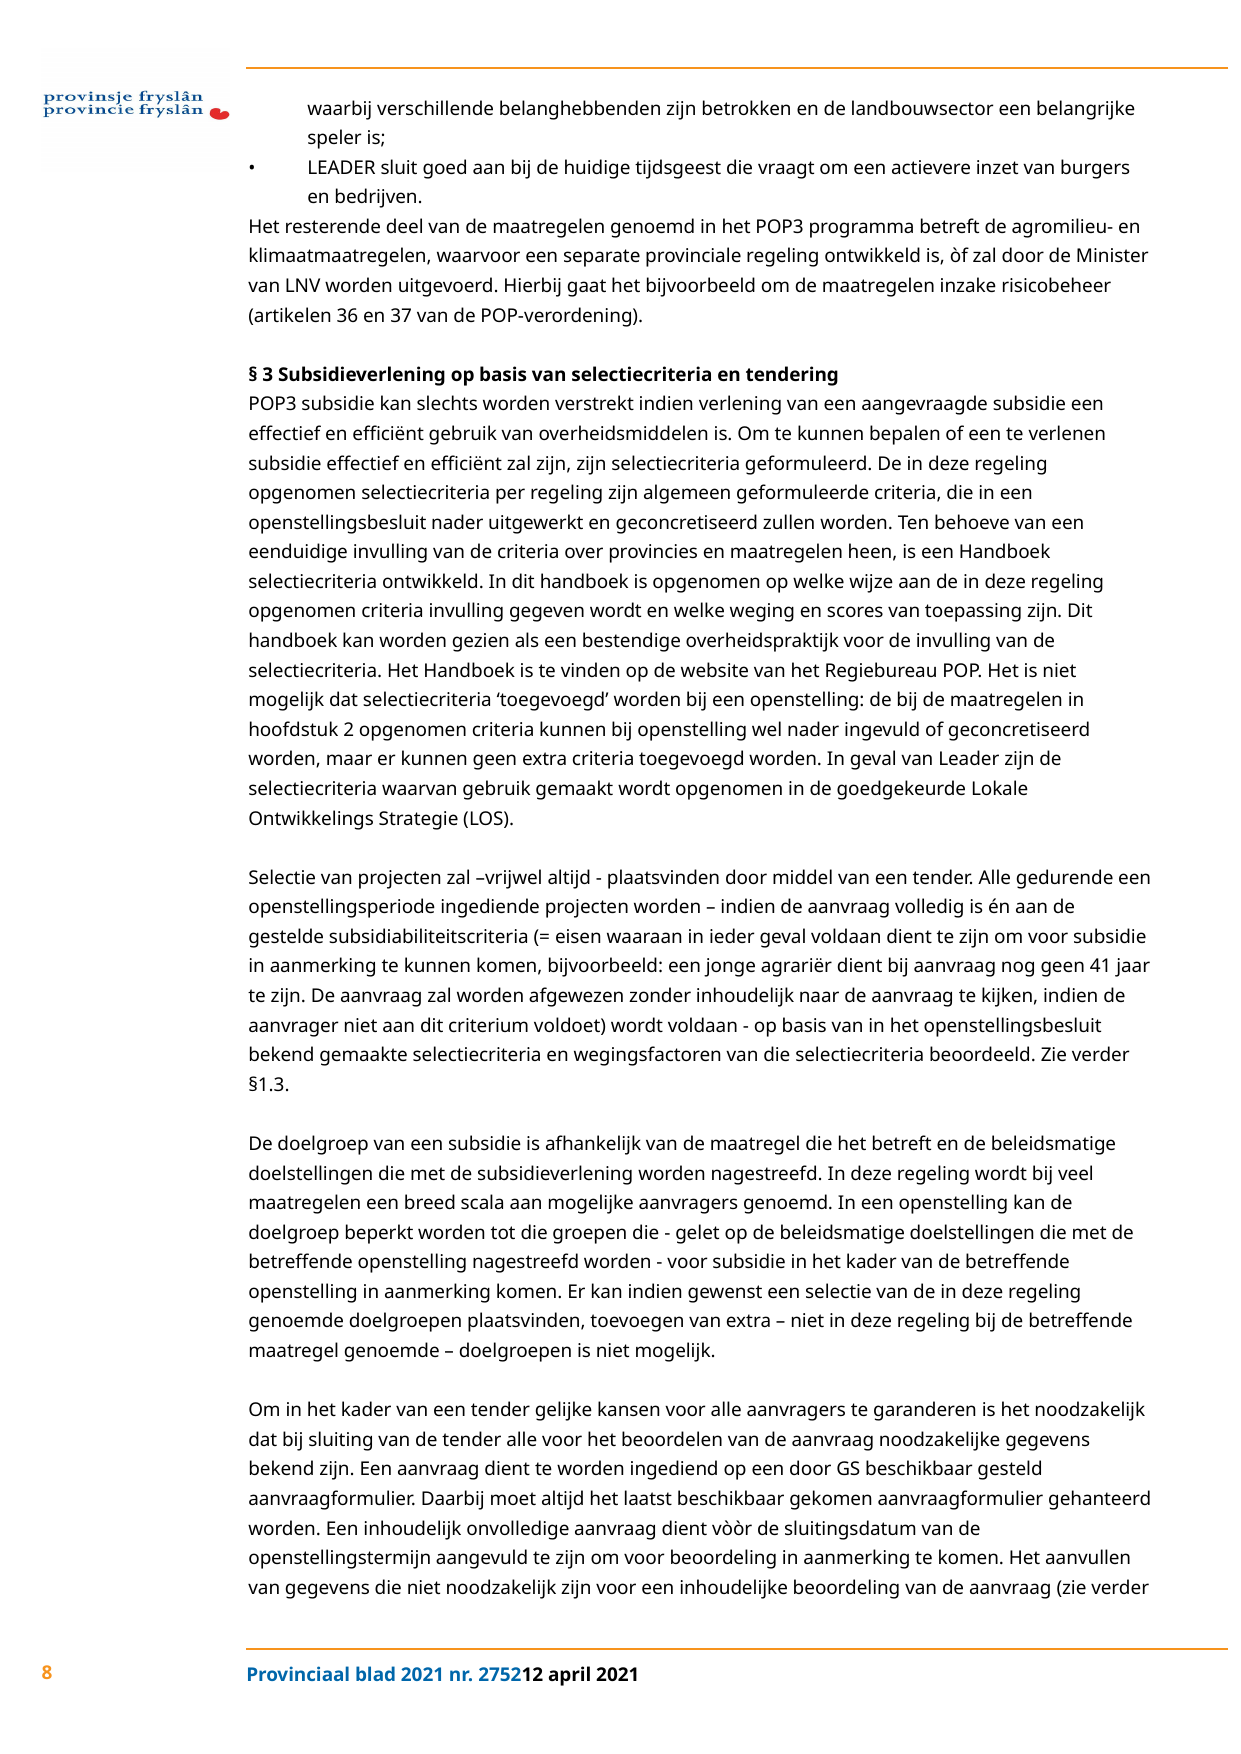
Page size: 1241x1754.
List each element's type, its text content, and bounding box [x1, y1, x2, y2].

list waarbij verschillende belanghebbenden zijn betrokken en de landbouwsector een belangrijke speler is; [248, 95, 1152, 150]
text Selectie van projecten zal –vrijwel altijd - plaatsvinden door middel van een tender. Alle gedurende een openstellingsperiode ingediende projecten worden – indien de aanvraag volledig is én aan de gestelde subsidiabiliteitscriteria (= eisen waaraan in ieder geval voldaan dient te zijn om voor subsidie in aanmerking te kunnen komen, bijvoorbeeld: een jonge agrariër dient bij aanvraag nog geen 41 jaar te zijn. De aanvraag zal worden afgewezen zonder inhoudelijk naar de aanvraag te kijken, indien de aanvrager niet aan dit criterium voldoet) wordt voldaan - op basis van in het openstellingsbesluit bekend gemaakte selectiecriteria en wegingsfactoren van die selectiecriteria beoordeeld. Zie verder §1.3. [248, 864, 1152, 1097]
text Om in het kader van een tender gelijke kansen voor alle aanvragers te garanderen is het noodzakelijk dat bij sluiting van de tender alle voor het beoordelen van de aanvraag noodzakelijke gegevens bekend zijn. Een aanvraag dient te worden ingediend op een door GS beschikbaar gesteld aanvraagformulier. Daarbij moet altijd het laatst beschikbaar gekomen aanvraagformulier gehanteerd worden. Een inhoudelijk onvolledige aanvraag dient vòòr de sluitingsdatum van de openstellingstermijn aangevuld te zijn om voor beoordeling in aanmerking te komen. Het aanvullen van gegevens die niet noodzakelijk zijn voor een inhoudelijke beoordeling van de aanvraag (zie verder [248, 1396, 1152, 1600]
list LEADER sluit goed aan bij de huidige tijdsgeest die vraagt om een actievere inzet van burgers en bedrijven. [248, 154, 1152, 209]
text § 3 Subsidieverlening op basis van selectiecriteria en tendering [248, 361, 1152, 387]
picture [41, 47, 231, 172]
text Het resterende deel van de maatregelen genoemd in het POP3 programma betreft de agromilieu- en klimaatmaatregelen, waarvoor een separate provinciale regeling ontwikkeld is, òf zal door de Minister van LNV worden uitgevoerd. Hierbij gaat het bijvoorbeeld om de maatregelen inzake risicobeheer (artikelen 36 en 37 van de POP-verordening). [248, 213, 1152, 328]
text De doelgroep van een subsidie is afhankelijk van de maatregel die het betreft en de beleidsmatige doelstellingen die met de subsidieverlening worden nagestreefd. In deze regeling wordt bij veel maatregelen een breed scala aan mogelijke aanvragers genoemd. In een openstelling kan de doelgroep beperkt worden tot die groepen die - gelet op de beleidsmatige doelstellingen die met de betreffende openstelling nagestreefd worden - voor subsidie in het kader van de betreffende openstelling in aanmerking komen. Er kan indien gewenst een selectie van de in deze regeling genoemde doelgroepen plaatsvinden, toevoegen van extra – niet in deze regeling bij de betreffende maatregel genoemde – doelgroepen is niet mogelijk. [248, 1130, 1152, 1363]
text POP3 subsidie kan slechts worden verstrekt indien verlening van een aangevraagde subsidie een effectief en efficiënt gebruik van overheidsmiddelen is. Om te kunnen bepalen of een te verlenen subsidie effectief en efficiënt zal zijn, zijn selectiecriteria geformuleerd. De in deze regeling opgenomen selectiecriteria per regeling zijn algemeen geformuleerde criteria, die in een openstellingsbesluit nader uitgewerkt en geconcretiseerd zullen worden. Ten behoeve van een eenduidige invulling van de criteria over provincies en maatregelen heen, is een Handboek selectiecriteria ontwikkeld. In dit handboek is opgenomen op welke wijze aan de in deze regeling opgenomen criteria invulling gegeven wordt en welke weging en scores van toepassing zijn. Dit handboek kan worden gezien als een bestendige overheidspraktijk voor de invulling van de selectiecriteria. Het Handboek is te vinden op de website van het Regiebureau POP. Het is niet mogelijk dat selectiecriteria ‘toegevoegd’ worden bij een openstelling: de bij de maatregelen in hoofdstuk 2 opgenomen criteria kunnen bij openstelling wel nader ingevuld of geconcretiseerd worden, maar er kunnen geen extra criteria toegevoegd worden. In geval van Leader zijn de selectiecriteria waarvan gebruik gemaakt wordt opgenomen in de goedgekeurde Lokale Ontwikkelings Strategie (LOS). [248, 391, 1152, 831]
